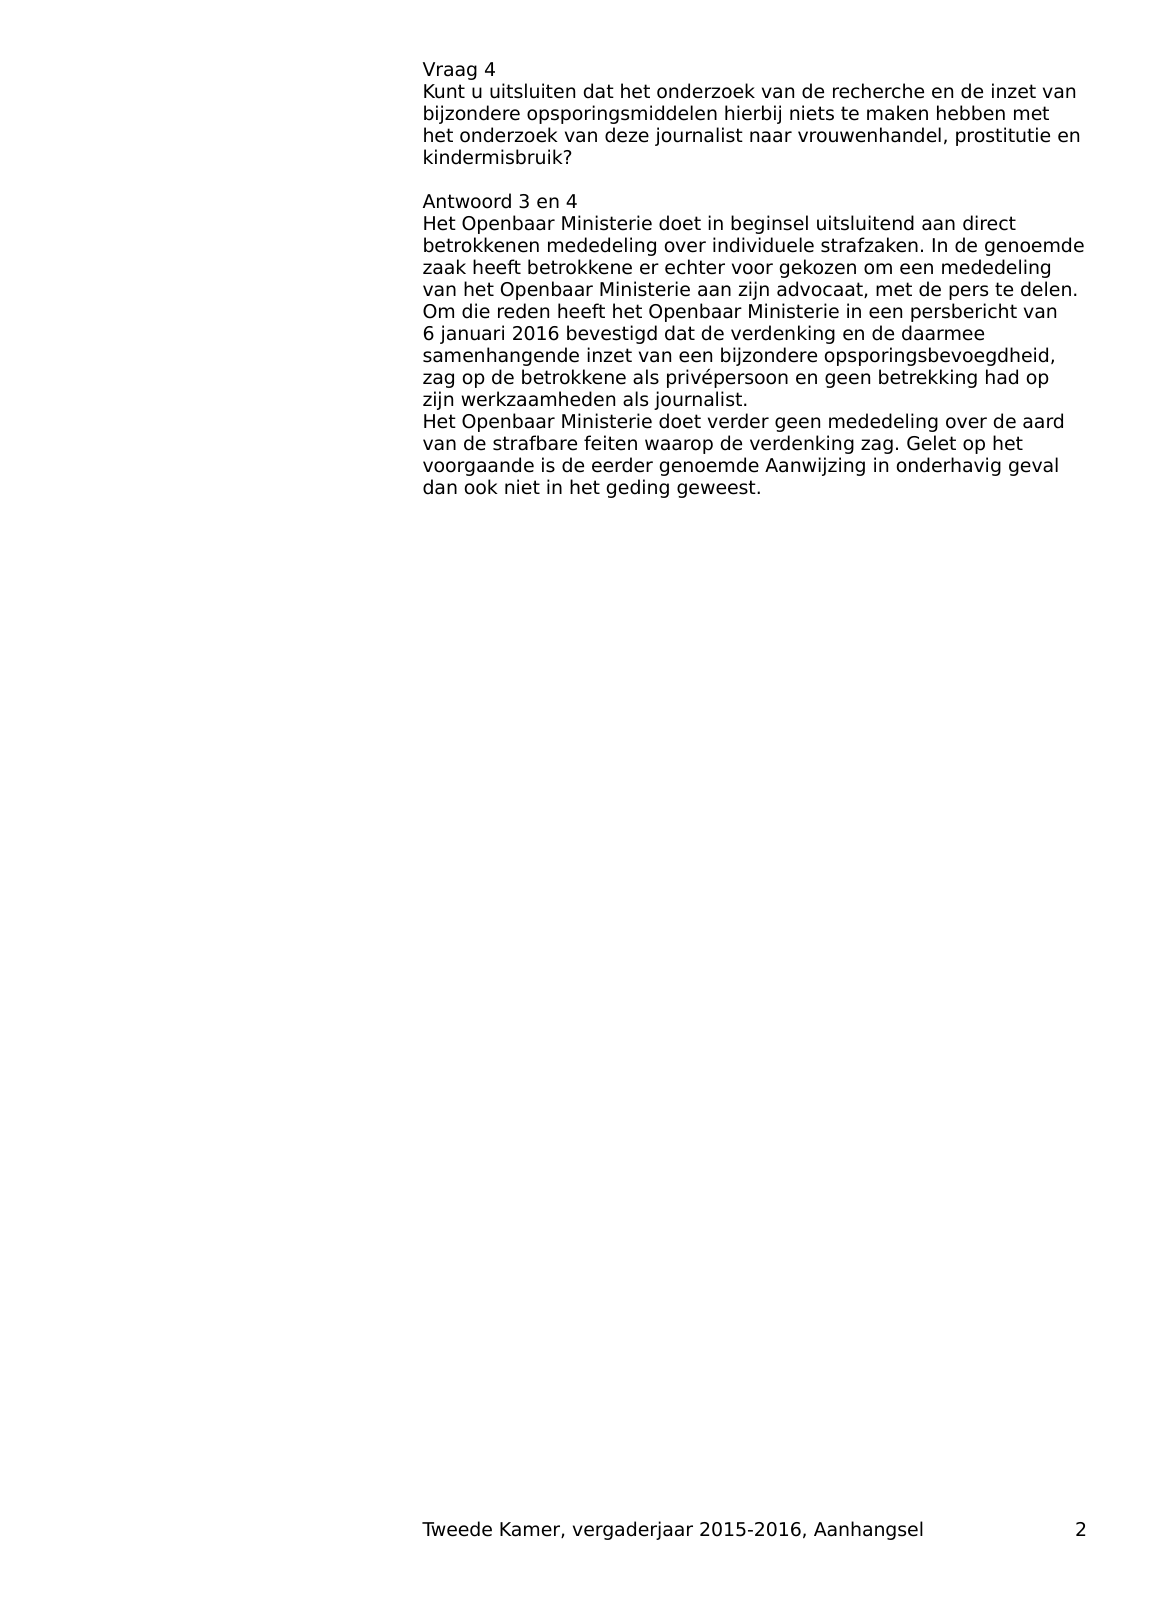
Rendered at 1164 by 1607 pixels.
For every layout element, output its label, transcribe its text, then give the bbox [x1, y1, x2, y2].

text Antwoord 3 en 4 [422, 191, 1087, 213]
text Het Openbaar Ministerie doet in beginsel uitsluitend aan direct betrokkenen mededeling over individuele strafzaken. In de genoemde zaak heeft betrokkene er echter voor gekozen om een mededeling van het Openbaar Ministerie aan zijn advocaat, met de pers te delen. Om die reden heeft het Openbaar Ministerie in een persbericht van 6 januari 2016 bevestigd dat de verdenking en de daarmee samenhangende inzet van een bijzondere opsporingsbevoegdheid, zag op de betrokkene als privépersoon en geen betrekking had op zijn werkzaamheden als journalist. [422, 213, 1087, 411]
text Vraag 4 [422, 59, 1087, 81]
text Kunt u uitsluiten dat het onderzoek van de recherche en de inzet van bijzondere opsporingsmiddelen hierbij niets te maken hebben met het onderzoek van deze journalist naar vrouwenhandel, prostitutie en kindermisbruik? [422, 81, 1087, 169]
text Het Openbaar Ministerie doet verder geen mededeling over de aard van de strafbare feiten waarop de verdenking zag. Gelet op het voorgaande is de eerder genoemde Aanwijzing in onderhavig geval dan ook niet in het geding geweest. [422, 411, 1087, 499]
